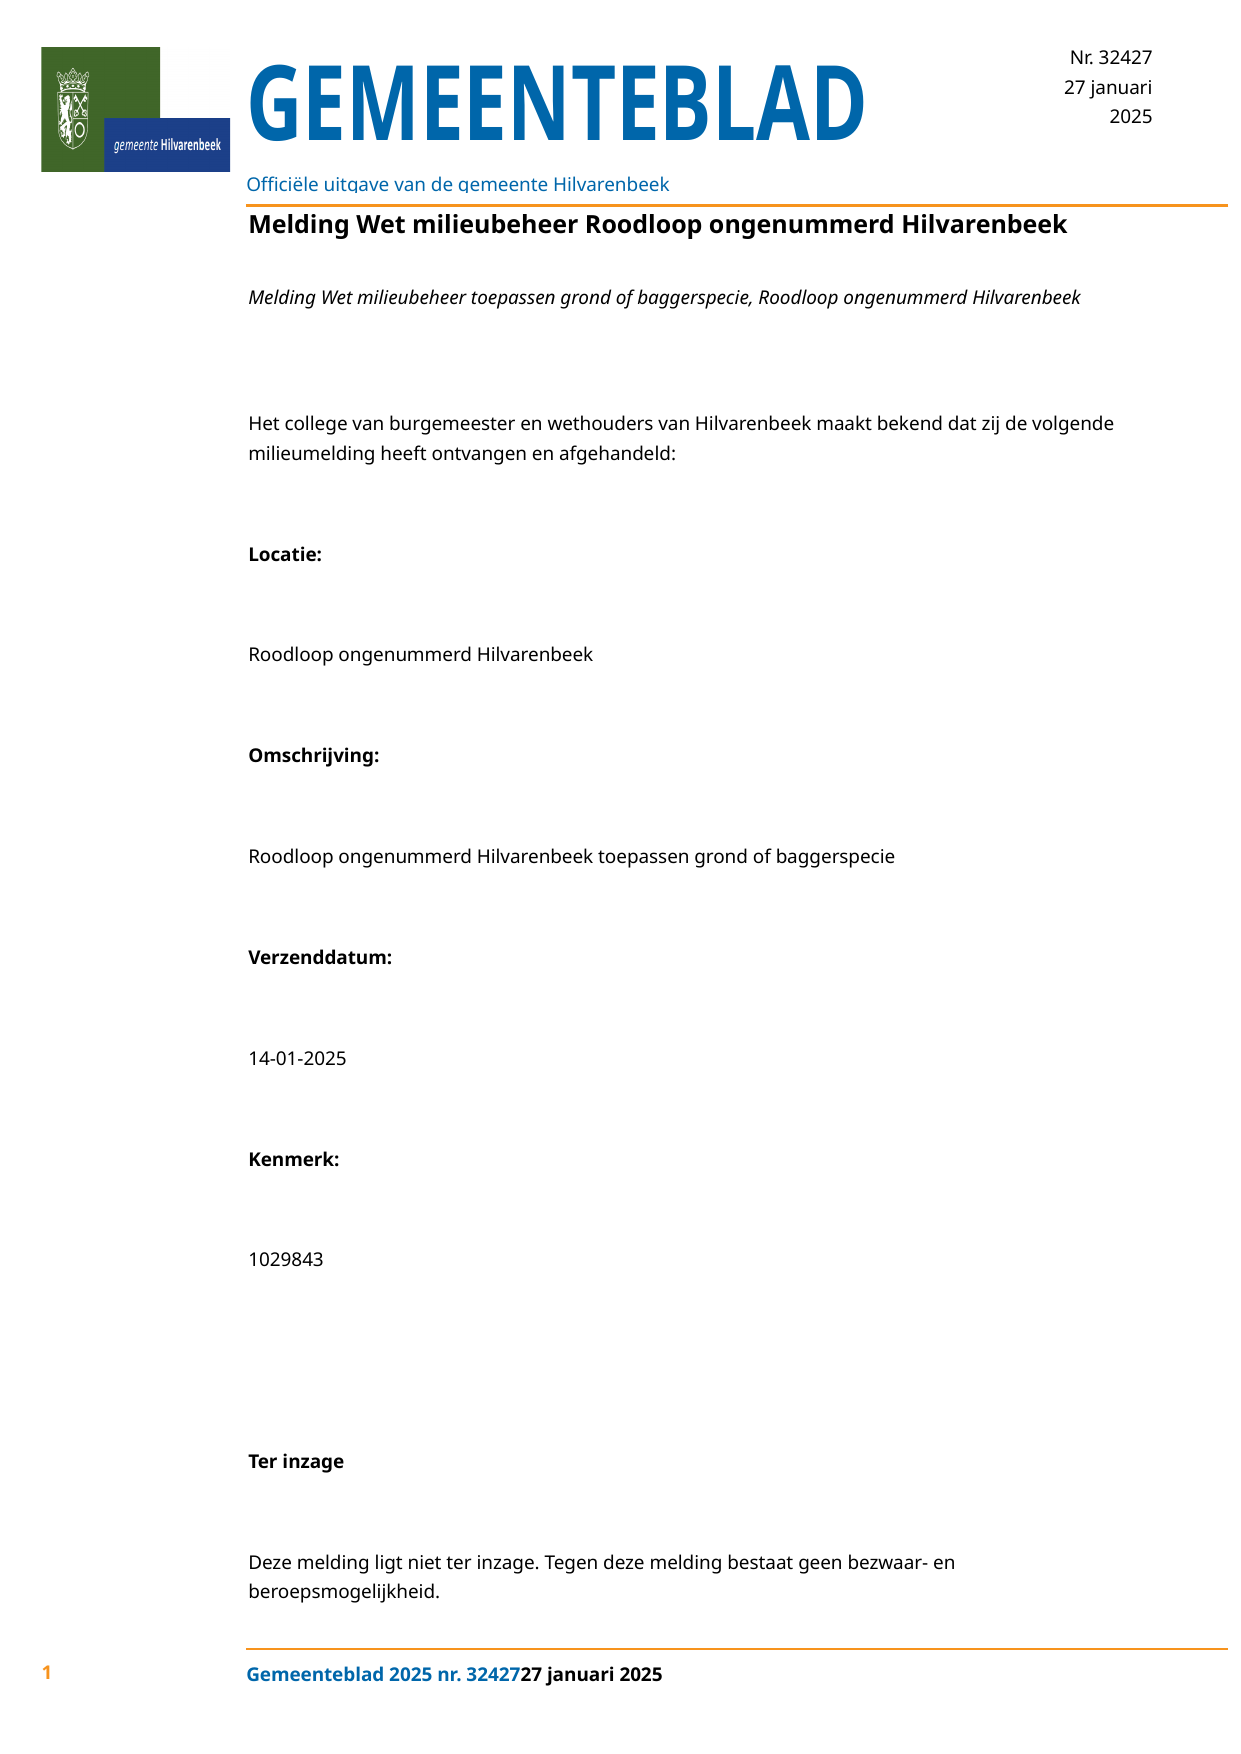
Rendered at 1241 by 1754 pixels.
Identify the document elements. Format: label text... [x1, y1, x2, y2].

text Melding Wet milieubeheer toepassen grond of baggerspecie, Roodloop ongenummerd Hilvarenbeek [248, 284, 1152, 309]
text Verzenddatum: [248, 944, 1152, 970]
text Melding Wet milieubeheer Roodloop ongenummerd Hilvarenbeek [248, 207, 1152, 241]
text Omschrijving: [248, 742, 1152, 768]
text 14-01-2025 [248, 1045, 1152, 1071]
text Kenmerk: [248, 1146, 1152, 1172]
text Ter inzage [248, 1448, 1152, 1474]
text 1029843 [248, 1247, 1152, 1272]
text Deze melding ligt niet ter inzage. Tegen deze melding bestaat geen bezwaar- en beroepsmogelijkheid. [248, 1549, 1152, 1604]
text Roodloop ongenummerd Hilvarenbeek [248, 642, 1152, 667]
text Het college van burgemeester en wethouders van Hilvarenbeek maakt bekend dat zij de volgende milieumelding heeft ontvangen en afgehandeld: [248, 410, 1152, 466]
text Roodloop ongenummerd Hilvarenbeek toepassen grond of baggerspecie [248, 843, 1152, 869]
text Locatie: [248, 541, 1152, 567]
picture [41, 47, 231, 172]
